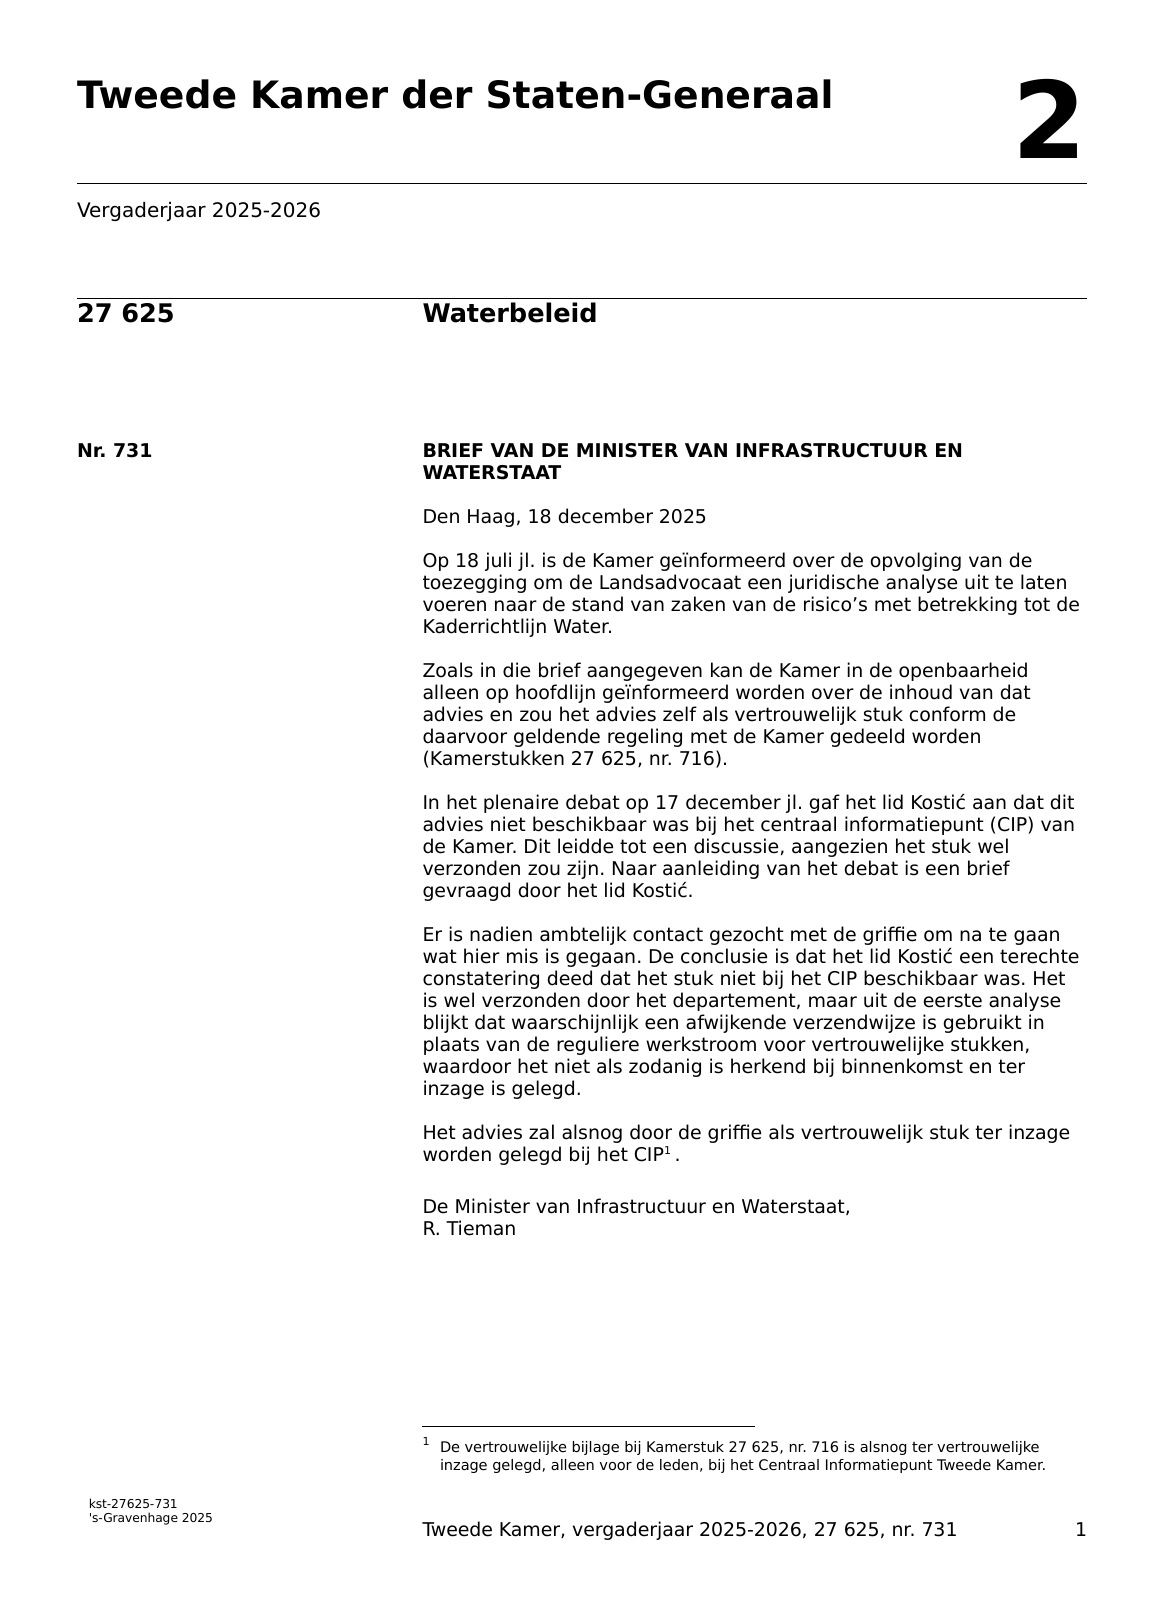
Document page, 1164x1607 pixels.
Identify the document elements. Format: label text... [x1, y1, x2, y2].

text Het advies zal alsnog door de griffie als vertrouwelijk stuk ter inzage worden gelegd bij het CIP. [422, 1122, 1087, 1166]
text Er is nadien ambtelijk contact gezocht met de griffie om na te gaan wat hier mis is gegaan. De conclusie is dat het lid Kostić een terechte constatering deed dat het stuk niet bij het CIP beschikbaar was. Het is wel verzonden door het departement, maar uit de eerste analyse blijkt dat waarschijnlijk een afwijkende verzendwijze is gebruikt in plaats van de reguliere werkstroom voor vertrouwelijke stukken, waardoor het niet als zodanig is herkend bij binnenkomst en ter inzage is gelegd. [422, 924, 1087, 1100]
text De vertrouwelijke bijlage bij Kamerstuk 27 625, nr. 716 is alsnog ter vertrouwelijke inzage gelegd, alleen voor de leden, bij het Centraal Informatiepunt Tweede Kamer. [422, 1435, 1087, 1474]
table_cell Vergaderjaar 2025-2026 [77, 184, 1087, 298]
table_header Tweede Kamer der Staten-Generaal [77, 59, 886, 183]
subtitle 27 625 Waterbeleid [77, 299, 1087, 329]
table_header 2 [886, 59, 1087, 183]
text 's-Gravenhage 2025 [88, 1511, 323, 1525]
text Op 18 juli jl. is de Kamer geïnformeerd over de opvolging van de toezegging om de Landsadvocaat een juridische analyse uit te laten voeren naar de stand van zaken van de risico’s met betrekking tot de Kaderrichtlijn Water. [422, 550, 1087, 638]
text In het plenaire debat op 17 december jl. gaf het lid Kostić aan dat dit advies niet beschikbaar was bij het centraal informatiepunt (CIP) van de Kamer. Dit leidde tot een discussie, aangezien het stuk wel verzonden zou zijn. Naar aanleiding van het debat is een brief gevraagd door het lid Kostić. [422, 792, 1087, 902]
text Den Haag, 18 december 2025 [422, 506, 1087, 528]
subtitle Nr. 731 BRIEF VAN DE MINISTER VAN INFRASTRUCTUUR EN WATERSTAAT [77, 440, 1087, 484]
text Zoals in die brief aangegeven kan de Kamer in de openbaarheid alleen op hoofdlijn geïnformeerd worden over de inhoud van dat advies en zou het advies zelf als vertrouwelijk stuk conform de daarvoor geldende regeling met de Kamer gedeeld worden (Kamerstukken 27 625, nr. 716). [422, 660, 1087, 770]
text kst-27625-731 [88, 1497, 323, 1511]
text De Minister van Infrastructuur en Waterstaat, R. Tieman [422, 1196, 1087, 1240]
